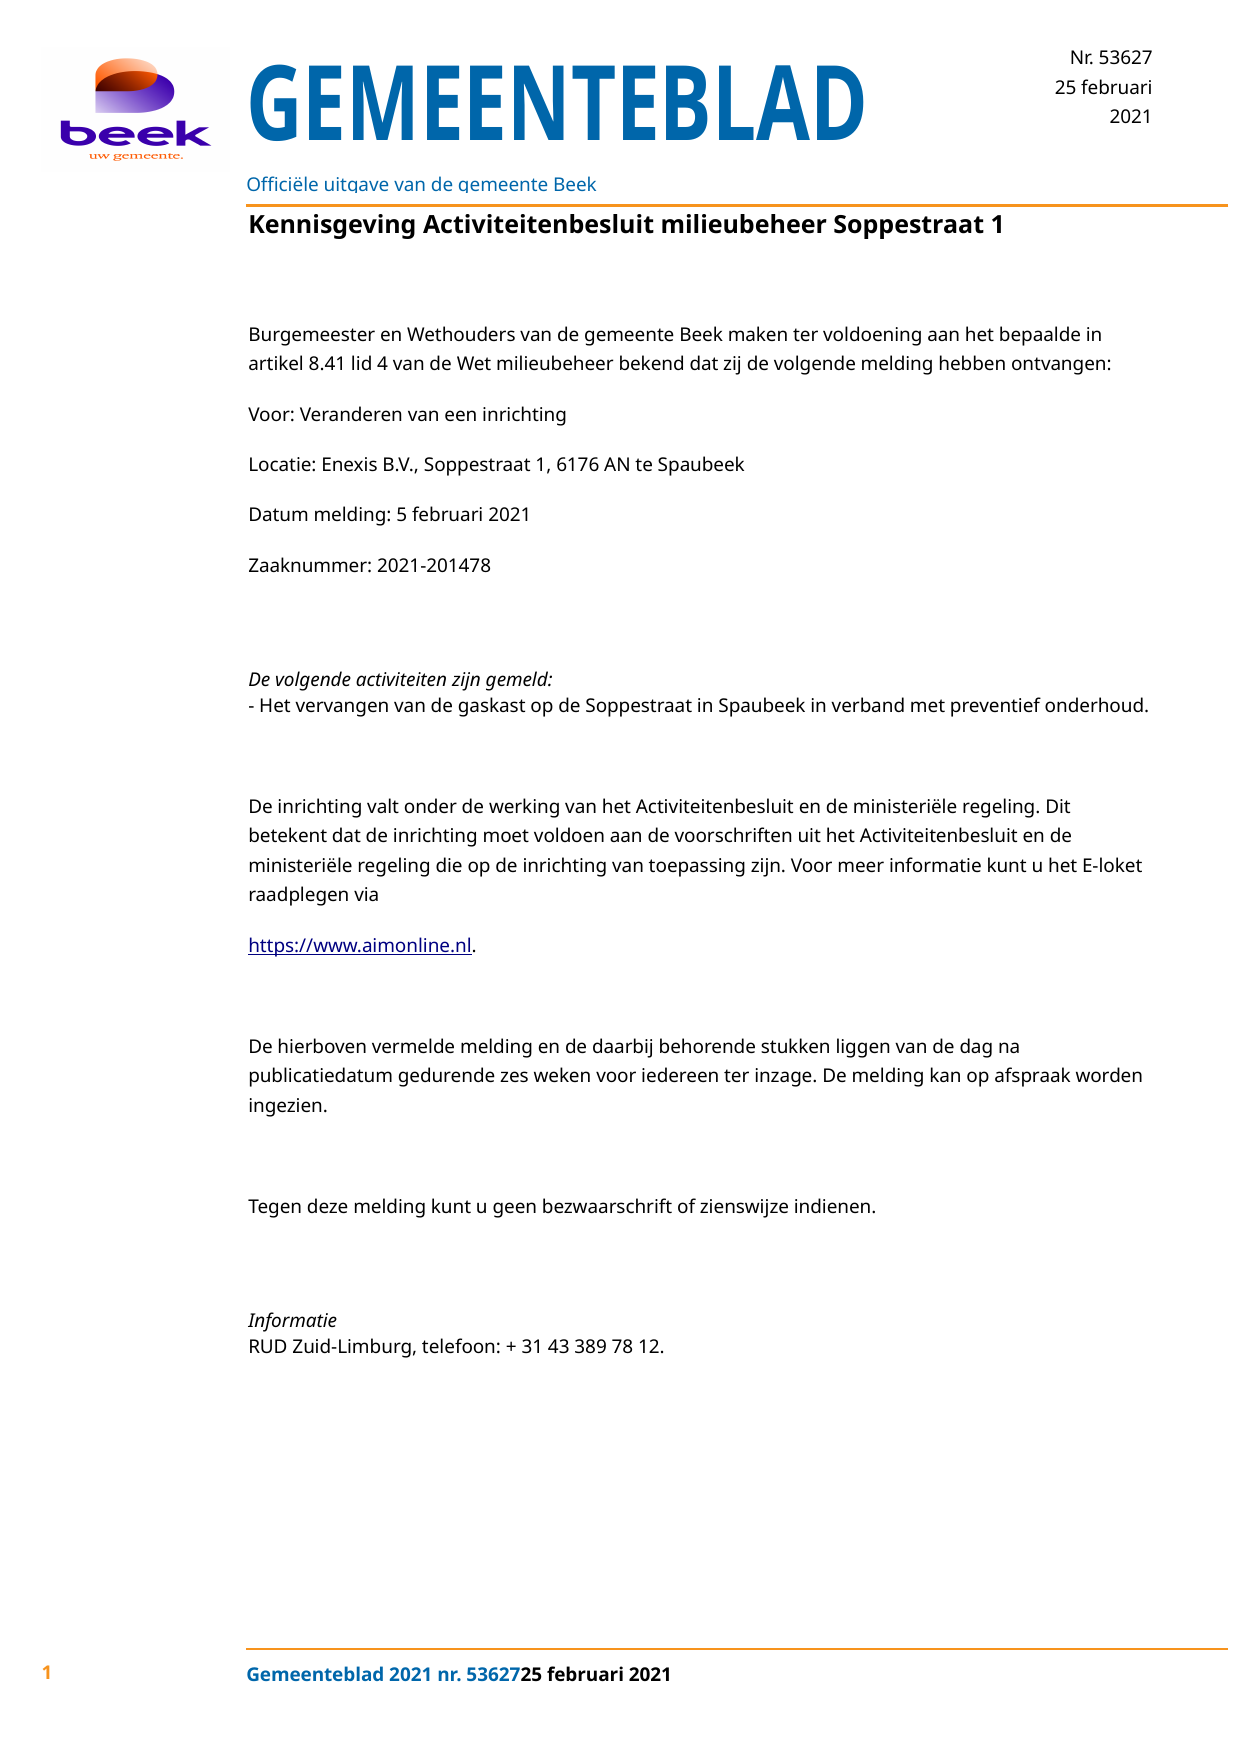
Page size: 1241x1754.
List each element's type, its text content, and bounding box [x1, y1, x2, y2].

text RUD Zuid-Limburg, telefoon: + 31 43 389 78 12. [248, 1333, 1152, 1359]
text Datum melding: 5 februari 2021 [248, 502, 1152, 527]
text - Het vervangen van de gaskast op de Soppestraat in Spaubeek in verband met preventief onderhoud. [248, 692, 1152, 718]
picture [41, 47, 231, 172]
text https://www.aimonline.nl. [248, 932, 1152, 958]
text Tegen deze melding kunt u geen bezwaarschrift of zienswijze indienen. [248, 1193, 1152, 1219]
text De inrichting valt onder de werking van het Activiteitenbesluit en de ministeriële regeling. Dit betekent dat de inrichting moet voldoen aan de voorschriften uit het Activiteitenbesluit en de ministeriële regeling die op de inrichting van toepassing zijn. Voor meer informatie kunt u het E-loket raadplegen via [248, 793, 1152, 907]
text Burgemeester en Wethouders van de gemeente Beek maken ter voldoening aan het bepaalde in artikel 8.41 lid 4 van de Wet milieubeheer bekend dat zij de volgende melding hebben ontvangen: [248, 321, 1152, 376]
text Zaaknummer: 2021-201478 [248, 552, 1152, 578]
text Informatie [248, 1307, 1152, 1333]
text Locatie: Enexis B.V., Soppestraat 1, 6176 AN te Spaubeek [248, 451, 1152, 477]
text De hierboven vermelde melding en de daarbij behorende stukken liggen van de dag na publicatiedatum gedurende zes weken voor iedereen ter inzage. De melding kan op afspraak worden ingezien. [248, 1033, 1152, 1118]
text Voor: Veranderen van een inrichting [248, 401, 1152, 426]
text De volgende activiteiten zijn gemeld: [248, 666, 1152, 692]
text Kennisgeving Activiteitenbesluit milieubeheer Soppestraat 1 [248, 207, 1152, 241]
